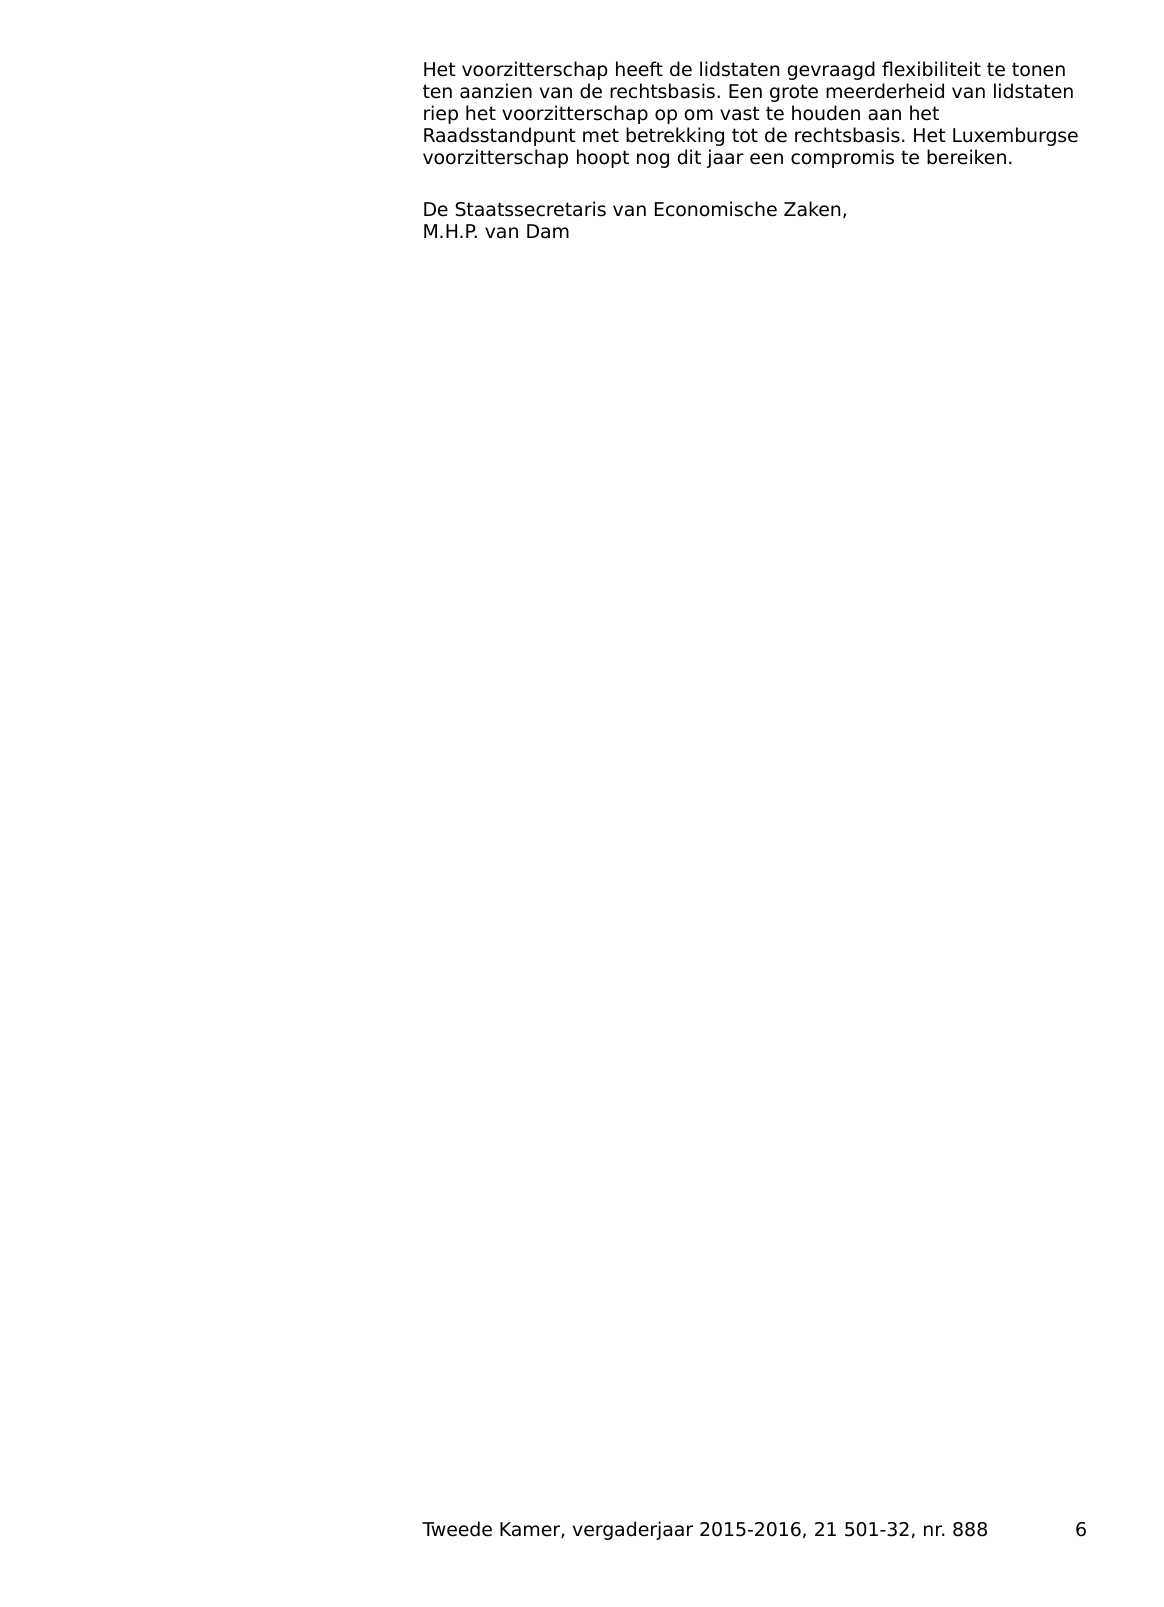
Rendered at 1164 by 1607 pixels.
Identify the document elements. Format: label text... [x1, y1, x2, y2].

text Het voorzitterschap heeft de lidstaten gevraagd flexibiliteit te tonen ten aanzien van de rechtsbasis. Een grote meerderheid van lidstaten riep het voorzitterschap op om vast te houden aan het Raadsstandpunt met betrekking tot de rechtsbasis. Het Luxemburgse voorzitterschap hoopt nog dit jaar een compromis te bereiken. [422, 59, 1087, 169]
text De Staatssecretaris van Economische Zaken, M.H.P. van Dam [422, 199, 1087, 243]
